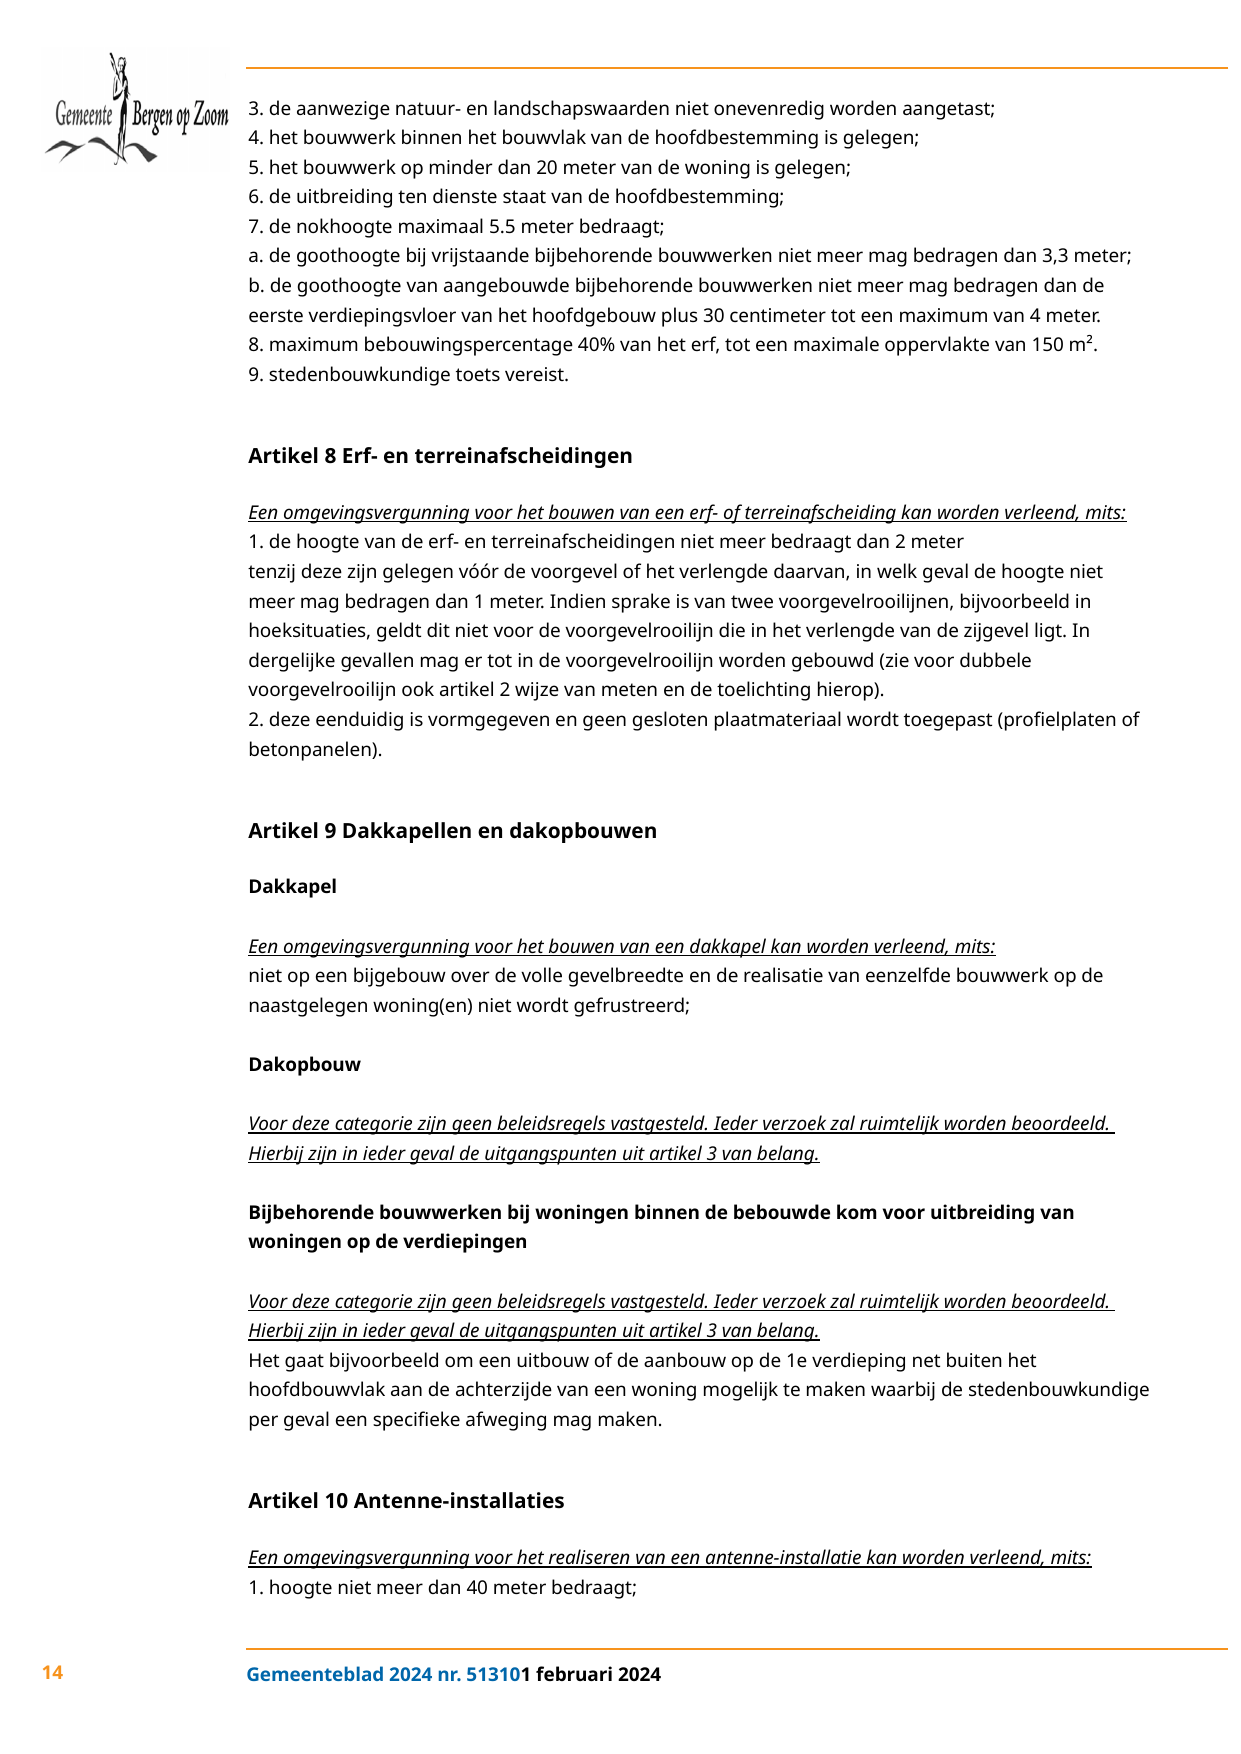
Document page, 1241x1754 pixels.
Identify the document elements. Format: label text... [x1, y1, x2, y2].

text Voor deze categorie zijn geen beleidsregels vastgesteld. Ieder verzoek zal ruimtelijk worden beoordeeld. Hierbij zijn in ieder geval de uitgangspunten uit artikel 3 van belang. [248, 1288, 1152, 1343]
text 7. de nokhoogte maximaal 5.5 meter bedraagt; [248, 213, 1152, 239]
text 3. de aanwezige natuur- en landschapswaarden niet onevenredig worden aangetast; [248, 95, 1152, 121]
text 5. het bouwwerk op minder dan 20 meter van de woning is gelegen; [248, 154, 1152, 180]
text Voor deze categorie zijn geen beleidsregels vastgesteld. Ieder verzoek zal ruimtelijk worden beoordeeld. Hierbij zijn in ieder geval de uitgangspunten uit artikel 3 van belang. [248, 1110, 1152, 1166]
text 8. maximum bebouwingspercentage 40% van het erf, tot een maximale oppervlakte van 150 m². [248, 331, 1152, 357]
text tenzij deze zijn gelegen vóór de voorgevel of het verlengde daarvan, in welk geval de hoogte niet meer mag bedragen dan 1 meter. Indien sprake is van twee voorgevelrooilijnen, bijvoorbeeld in hoeksituaties, geldt dit niet voor de voorgevelrooilijn die in het verlengde van de zijgevel ligt. In dergelijke gevallen mag er tot in de voorgevelrooilijn worden gebouwd (zie voor dubbele voorgevelrooilijn ook artikel 2 wijze van meten en de toelichting hierop). [248, 558, 1152, 702]
text 1. hoogte niet meer dan 40 meter bedraagt; [248, 1574, 1152, 1599]
text Het gaat bijvoorbeeld om een uitbouw of de aanbouw op de 1e verdieping net buiten het hoofdbouwvlak aan de achterzijde van een woning mogelijk te maken waarbij de stedenbouwkundige per geval een specifieke afweging mag maken. [248, 1347, 1152, 1432]
text 9. stedenbouwkundige toets vereist. [248, 361, 1152, 387]
text 2. deze eenduidig is vormgegeven en geen gesloten plaatmateriaal wordt toegepast (profielplaten of betonpanelen). [248, 706, 1152, 761]
text Dakkapel [248, 874, 1152, 899]
text Een omgevingsvergunning voor het realiseren van een antenne-installatie kan worden verleend, mits: [248, 1544, 1152, 1570]
text 6. de uitbreiding ten dienste staat van de hoofdbestemming; [248, 183, 1152, 209]
text Dakopbouw [248, 1051, 1152, 1077]
text a. de goothoogte bij vrijstaande bijbehorende bouwwerken niet meer mag bedragen dan 3,3 meter; [248, 243, 1152, 268]
text 1. de hoogte van de erf- en terreinafscheidingen niet meer bedraagt dan 2 meter [248, 529, 1152, 554]
text Artikel 8 Erf- en terreinafscheidingen [248, 441, 1152, 469]
text Een omgevingsvergunning voor het bouwen van een erf- of terreinafscheiding kan worden verleend, mits: [248, 499, 1152, 525]
text 4. het bouwwerk binnen het bouwvlak van de hoofdbestemming is gelegen; [248, 124, 1152, 150]
text niet op een bijgebouw over de volle gevelbreedte en de realisatie van eenzelfde bouwwerk op de naastgelegen woning(en) niet wordt gefrustreerd; [248, 962, 1152, 1018]
text Een omgevingsvergunning voor het bouwen van een dakkapel kan worden verleend, mits: [248, 933, 1152, 959]
text Bijbehorende bouwwerken bij woningen binnen de bebouwde kom voor uitbreiding van woningen op de verdiepingen [248, 1199, 1152, 1254]
picture [41, 47, 231, 172]
text Artikel 10 Antenne-installaties [248, 1486, 1152, 1515]
text Artikel 9 Dakkapellen en dakopbouwen [248, 816, 1152, 844]
text b. de goothoogte van aangebouwde bijbehorende bouwwerken niet meer mag bedragen dan de eerste verdiepingsvloer van het hoofdgebouw plus 30 centimeter tot een maximum van 4 meter. [248, 272, 1152, 328]
